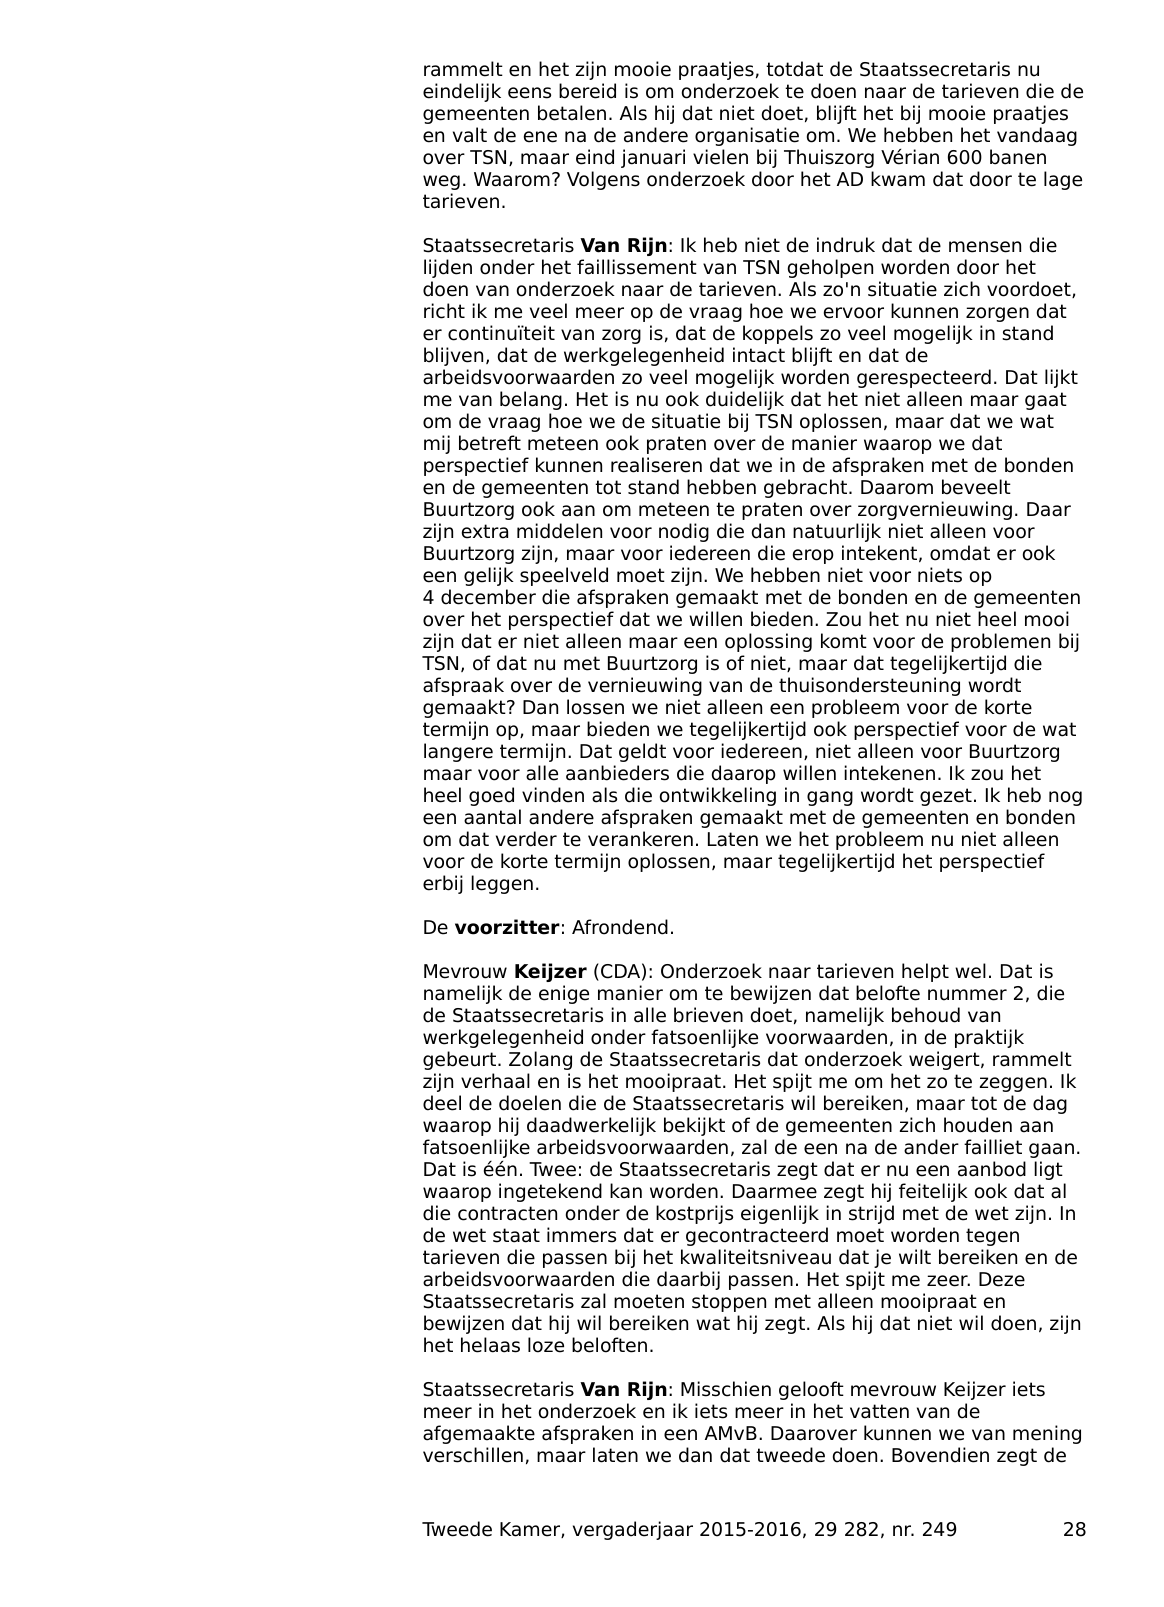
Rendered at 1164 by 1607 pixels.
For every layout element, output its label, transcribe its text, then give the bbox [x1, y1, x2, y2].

text Staatssecretaris Van Rijn: Misschien gelooft mevrouw Keijzer iets meer in het onderzoek en ik iets meer in het vatten van de afgemaakte afspraken in een AMvB. Daarover kunnen we van mening verschillen, maar laten we dan dat tweede doen. Bovendien zegt de [422, 1379, 1087, 1467]
text rammelt en het zijn mooie praatjes, totdat de Staatssecretaris nu eindelijk eens bereid is om onderzoek te doen naar de tarieven die de gemeenten betalen. Als hij dat niet doet, blijft het bij mooie praatjes en valt de ene na de andere organisatie om. We hebben het vandaag over TSN, maar eind januari vielen bij Thuiszorg Vérian 600 banen weg. Waarom? Volgens onderzoek door het AD kwam dat door te lage tarieven. [422, 59, 1087, 213]
text Mevrouw Keijzer (CDA): Onderzoek naar tarieven helpt wel. Dat is namelijk de enige manier om te bewijzen dat belofte nummer 2, die de Staatssecretaris in alle brieven doet, namelijk behoud van werkgelegenheid onder fatsoenlijke voorwaarden, in de praktijk gebeurt. Zolang de Staatssecretaris dat onderzoek weigert, rammelt zijn verhaal en is het mooipraat. Het spijt me om het zo te zeggen. Ik deel de doelen die de Staatssecretaris wil bereiken, maar tot de dag waarop hij daadwerkelijk bekijkt of de gemeenten zich houden aan fatsoenlijke arbeidsvoorwaarden, zal de een na de ander failliet gaan. Dat is één. Twee: de Staatssecretaris zegt dat er nu een aanbod ligt waarop ingetekend kan worden. Daarmee zegt hij feitelijk ook dat al die contracten onder de kostprijs eigenlijk in strijd met de wet zijn. In de wet staat immers dat er gecontracteerd moet worden tegen tarieven die passen bij het kwaliteitsniveau dat je wilt bereiken en de arbeidsvoorwaarden die daarbij passen. Het spijt me zeer. Deze Staatssecretaris zal moeten stoppen met alleen mooipraat en bewijzen dat hij wil bereiken wat hij zegt. Als hij dat niet wil doen, zijn het helaas loze beloften. [422, 961, 1087, 1356]
text Staatssecretaris Van Rijn: Ik heb niet de indruk dat de mensen die lijden onder het faillissement van TSN geholpen worden door het doen van onderzoek naar de tarieven. Als zo'n situatie zich voordoet, richt ik me veel meer op de vraag hoe we ervoor kunnen zorgen dat er continuïteit van zorg is, dat de koppels zo veel mogelijk in stand blijven, dat de werkgelegenheid intact blijft en dat de arbeidsvoorwaarden zo veel mogelijk worden gerespecteerd. Dat lijkt me van belang. Het is nu ook duidelijk dat het niet alleen maar gaat om de vraag hoe we de situatie bij TSN oplossen, maar dat we wat mij betreft meteen ook praten over de manier waarop we dat perspectief kunnen realiseren dat we in de afspraken met de bonden en de gemeenten tot stand hebben gebracht. Daarom beveelt Buurtzorg ook aan om meteen te praten over zorgvernieuwing. Daar zijn extra middelen voor nodig die dan natuurlijk niet alleen voor Buurtzorg zijn, maar voor iedereen die erop intekent, omdat er ook een gelijk speelveld moet zijn. We hebben niet voor niets op 4 december die afspraken gemaakt met de bonden en de gemeenten over het perspectief dat we willen bieden. Zou het nu niet heel mooi zijn dat er niet alleen maar een oplossing komt voor de problemen bij TSN, of dat nu met Buurtzorg is of niet, maar dat tegelijkertijd die afspraak over de vernieuwing van de thuisondersteuning wordt gemaakt? Dan lossen we niet alleen een probleem voor de korte termijn op, maar bieden we tegelijkertijd ook perspectief voor de wat langere termijn. Dat geldt voor iedereen, niet alleen voor Buurtzorg maar voor alle aanbieders die daarop willen intekenen. Ik zou het heel goed vinden als die ontwikkeling in gang wordt gezet. Ik heb nog een aantal andere afspraken gemaakt met de gemeenten en bonden om dat verder te verankeren. Laten we het probleem nu niet alleen voor de korte termijn oplossen, maar tegelijkertijd het perspectief erbij leggen. [422, 235, 1087, 894]
text De voorzitter: Afrondend. [422, 917, 1087, 939]
